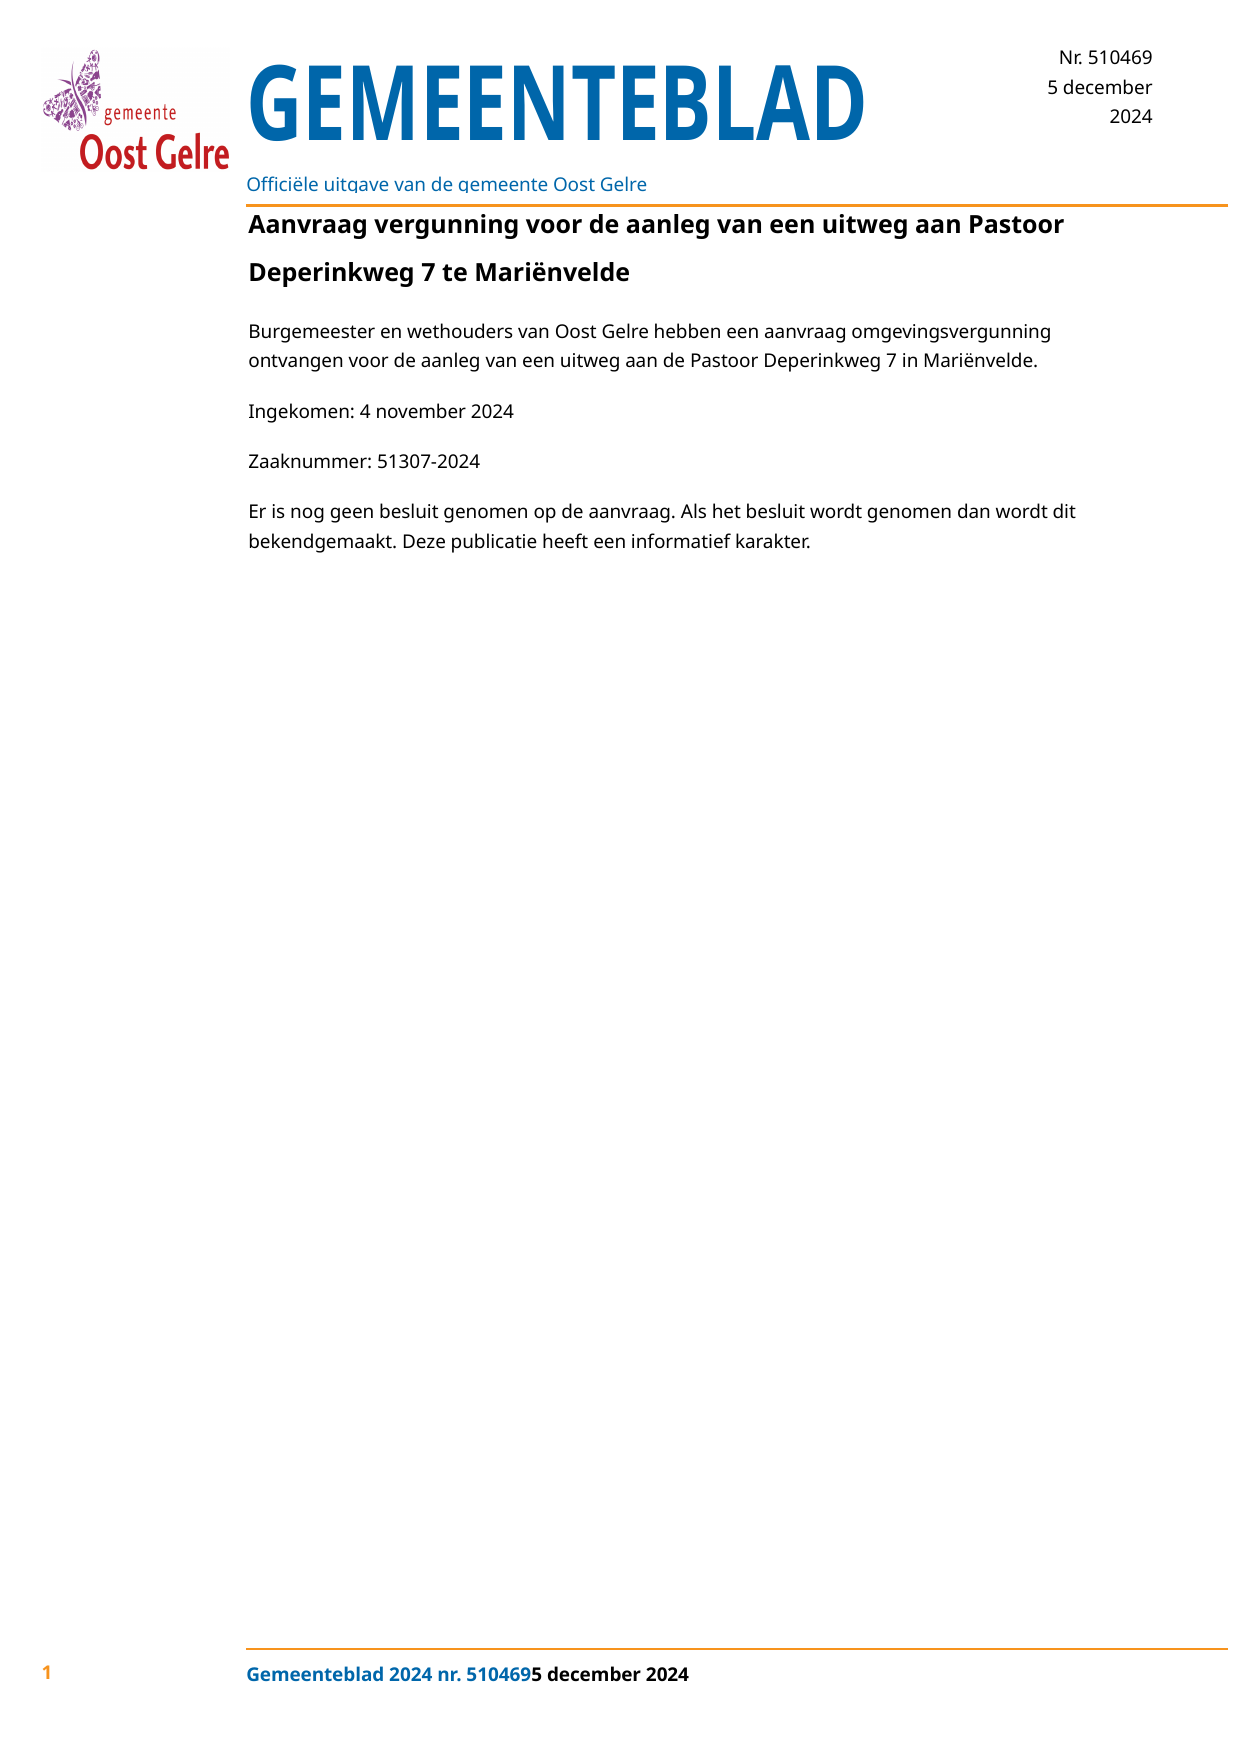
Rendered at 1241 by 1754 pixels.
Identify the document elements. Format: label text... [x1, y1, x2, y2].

text Ingekomen: 4 november 2024 [248, 398, 1152, 424]
picture [41, 47, 231, 172]
text Burgemeester en wethouders van Oost Gelre hebben een aanvraag omgevingsvergunning ontvangen voor de aanleg van een uitweg aan de Pastoor Deperinkweg 7 in Mariënvelde. [248, 318, 1152, 373]
text Er is nog geen besluit genomen op de aanvraag. Als het besluit wordt genomen dan wordt dit bekendgemaakt. Deze publicatie heeft een informatief karakter. [248, 499, 1152, 554]
text Zaaknummer: 51307-2024 [248, 448, 1152, 474]
text Aanvraag vergunning voor de aanleg van een uitweg aan Pastoor Deperinkweg 7 te Mariënvelde [248, 207, 1152, 288]
